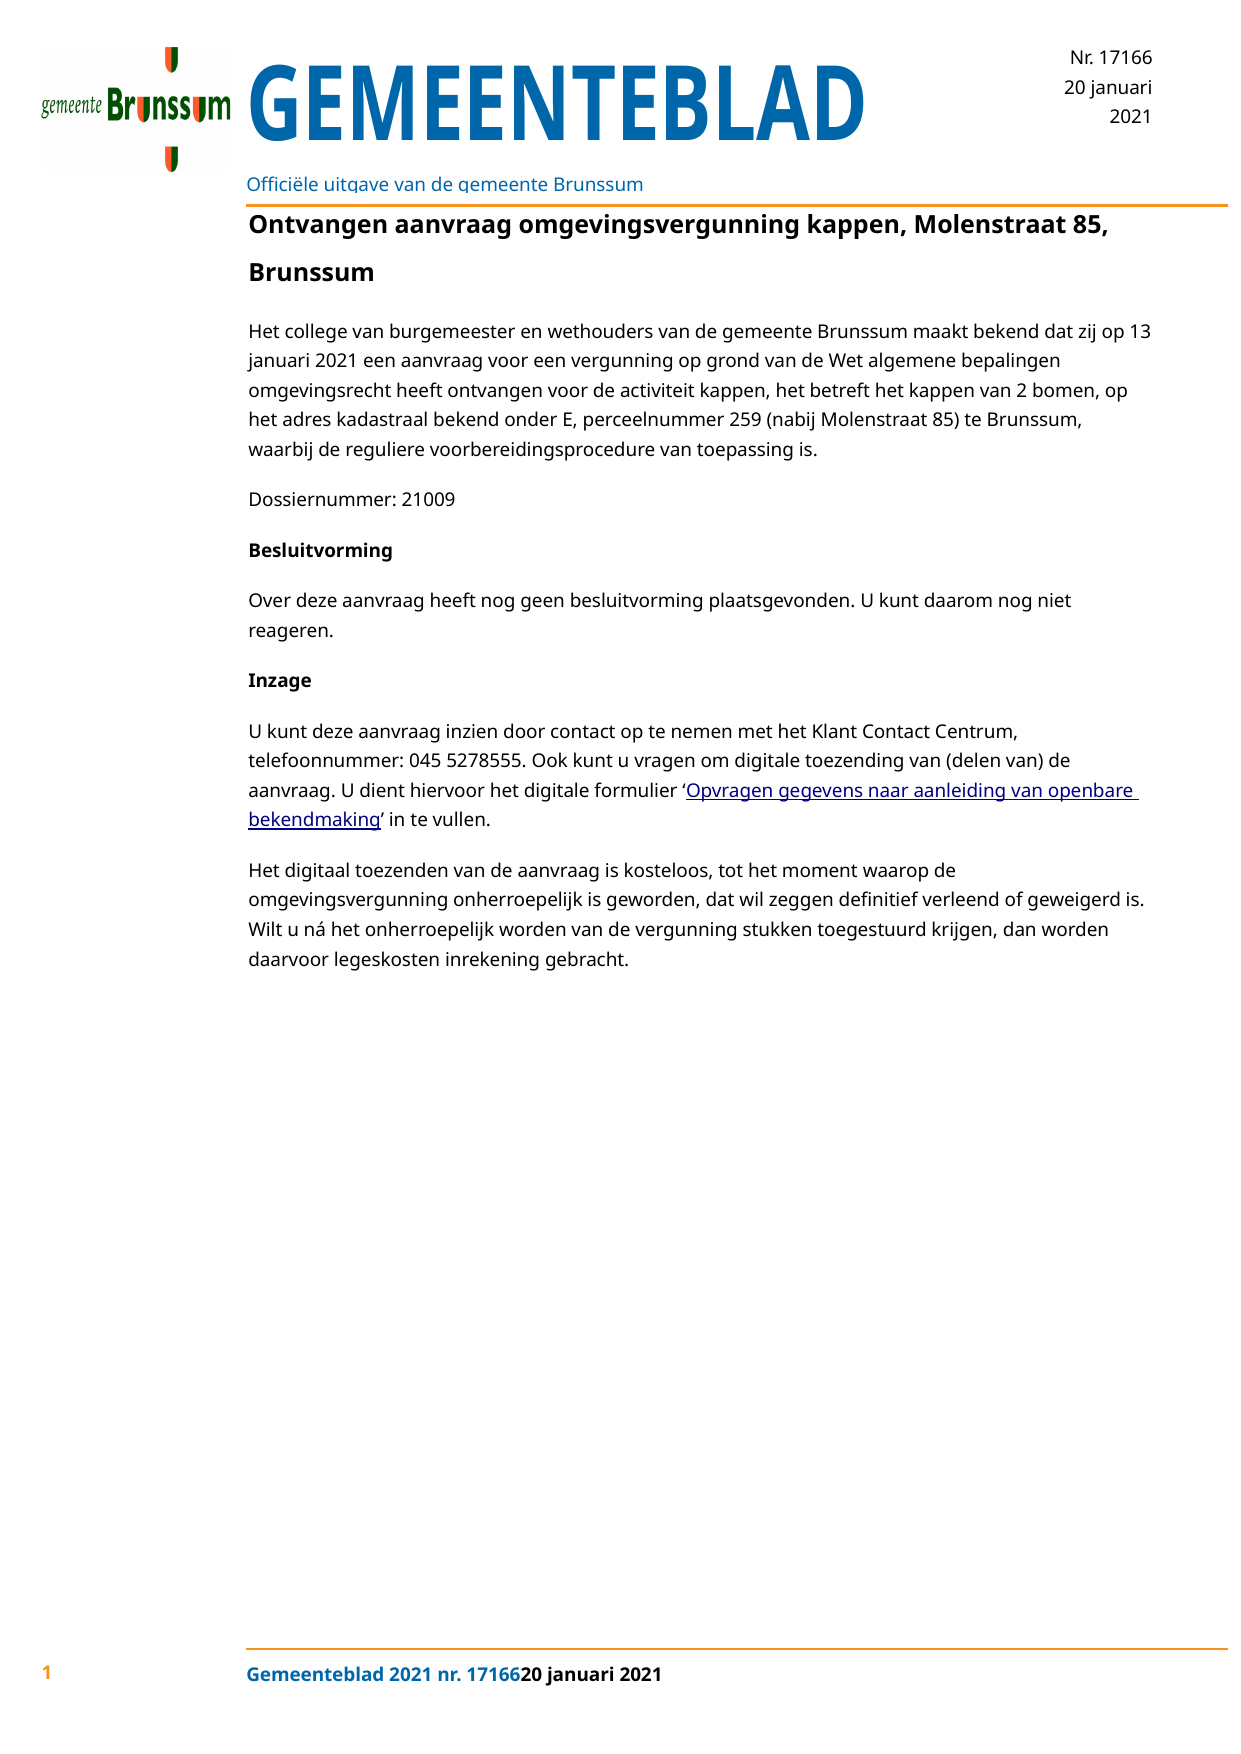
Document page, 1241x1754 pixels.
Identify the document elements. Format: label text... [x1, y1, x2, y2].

text Inzage [248, 667, 1152, 693]
text Het digitaal toezenden van de aanvraag is kosteloos, tot het moment waarop de omgevingsvergunning onherroepelijk is geworden, dat wil zeggen definitief verleend of geweigerd is. Wilt u ná het onherroepelijk worden van de vergunning stukken toegestuurd krijgen, dan worden daarvoor legeskosten inrekening gebracht. [248, 857, 1152, 972]
text Besluitvorming [248, 537, 1152, 563]
text Ontvangen aanvraag omgevingsvergunning kappen, Molenstraat 85, Brunssum [248, 207, 1152, 288]
text Dossiernummer: 21009 [248, 487, 1152, 512]
text U kunt deze aanvraag inzien door contact op te nemen met het Klant Contact Centrum, telefoonnummer: 045 5278555. Ook kunt u vragen om digitale toezending van (delen van) de aanvraag. U dient hiervoor het digitale formulier ‘Opvragen gegevens naar aanleiding van openbare bekendmaking’ in te vullen. [248, 718, 1152, 832]
picture [41, 47, 231, 172]
text Over deze aanvraag heeft nog geen besluitvorming plaatsgevonden. U kunt daarom nog niet reageren. [248, 587, 1152, 643]
text Het college van burgemeester en wethouders van de gemeente Brunssum maakt bekend dat zij op 13 januari 2021 een aanvraag voor een vergunning op grond van de Wet algemene bepalingen omgevingsrecht heeft ontvangen voor de activiteit kappen, het betreft het kappen van 2 bomen, op het adres kadastraal bekend onder E, perceelnummer 259 (nabij Molenstraat 85) te Brunssum, waarbij de reguliere voorbereidingsprocedure van toepassing is. [248, 318, 1152, 462]
